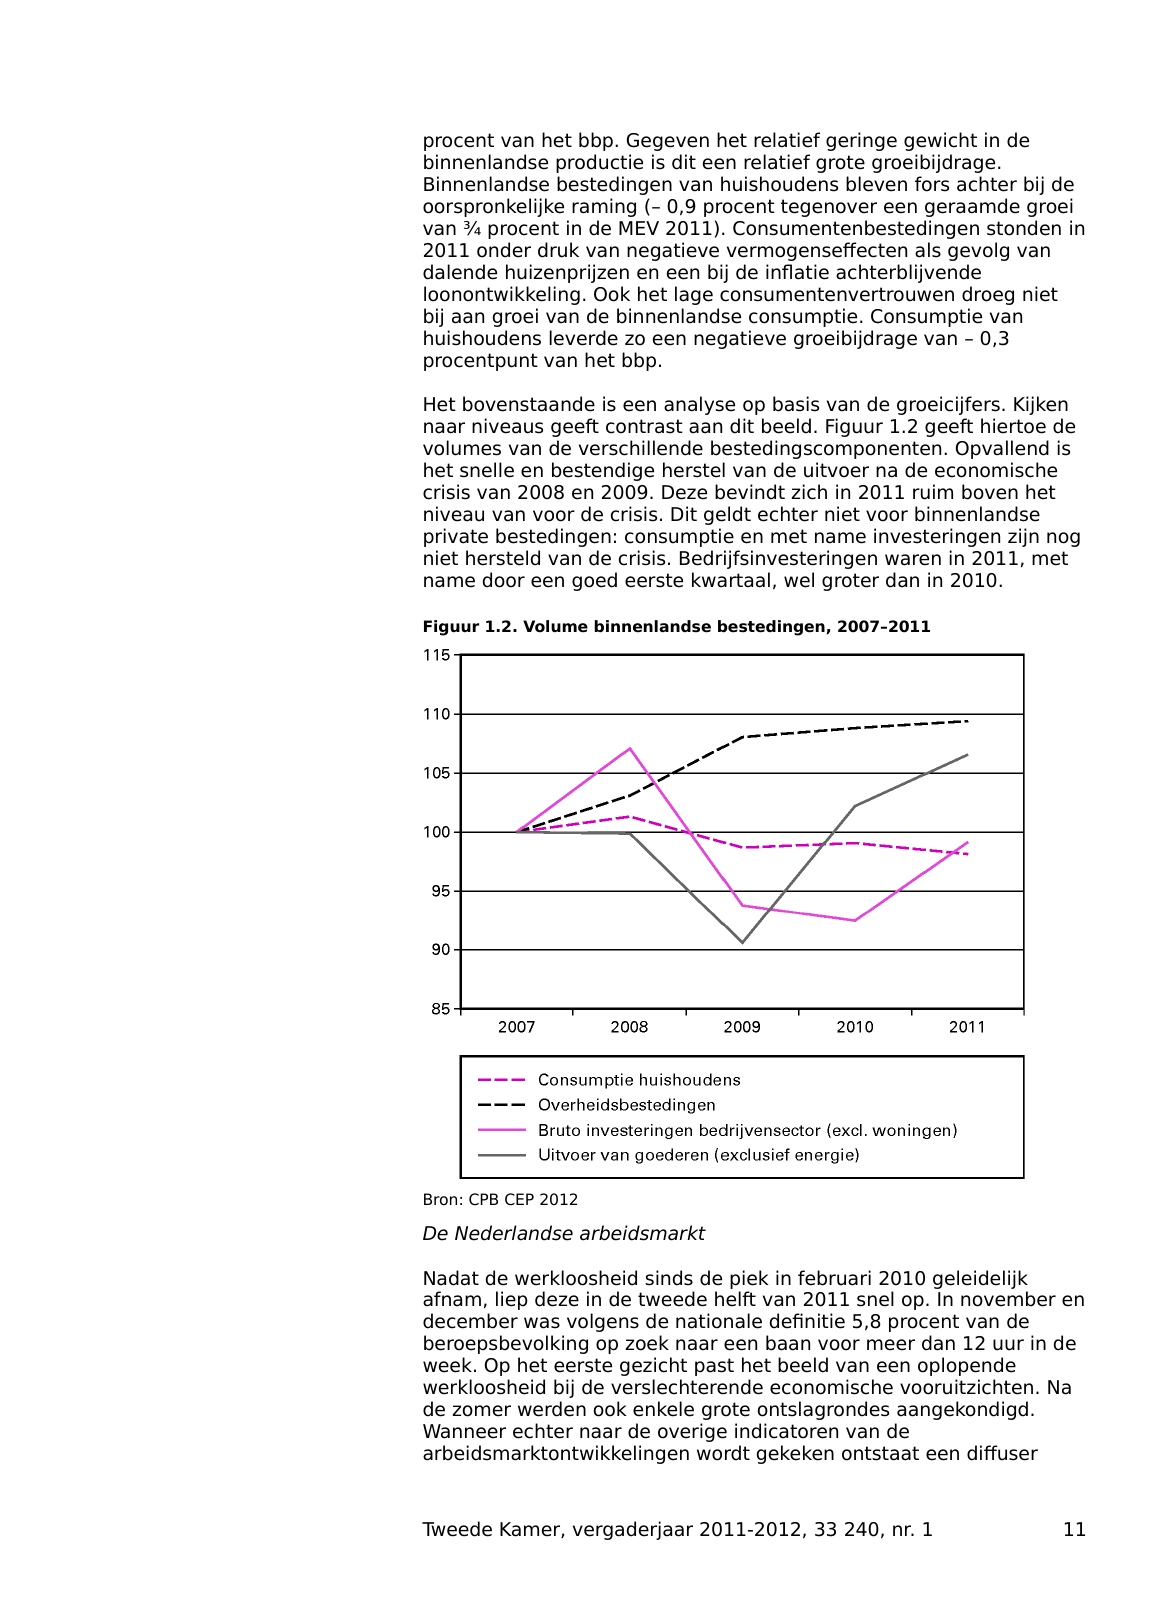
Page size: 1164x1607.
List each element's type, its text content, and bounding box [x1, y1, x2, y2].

picture [422, 647, 1025, 1179]
text Bron: CPB CEP 2012 [422, 1191, 1025, 1209]
subtitle De Nederlandse arbeidsmarkt [422, 1223, 1087, 1245]
text procent van het bbp. Gegeven het relatief geringe gewicht in de binnenlandse productie is dit een relatief grote groeibijdrage. Binnenlandse bestedingen van huishoudens bleven fors achter bij de oorspronkelijke raming (– 0,9 procent tegenover een geraamde groei van ¾ procent in de MEV 2011). Consumentenbestedingen stonden in 2011 onder druk van negatieve vermogenseffecten als gevolg van dalende huizenprijzen en een bij de inflatie achterblijvende loonontwikkeling. Ook het lage consumentenvertrouwen droeg niet bij aan groei van de binnenlandse consumptie. Consumptie van huishoudens leverde zo een negatieve groeibijdrage van – 0,3 procentpunt van het bbp. [422, 130, 1087, 372]
text Figuur 1.2. Volume binnenlandse bestedingen, 2007–2011 [422, 618, 1025, 636]
text Het bovenstaande is een analyse op basis van de groeicijfers. Kijken naar niveaus geeft contrast aan dit beeld. Figuur 1.2 geeft hiertoe de volumes van de verschillende bestedingscomponenten. Opvallend is het snelle en bestendige herstel van de uitvoer na de economische crisis van 2008 en 2009. Deze bevindt zich in 2011 ruim boven het niveau van voor de crisis. Dit geldt echter niet voor binnenlandse private bestedingen: consumptie en met name investeringen zijn nog niet hersteld van de crisis. Bedrijfsinvesteringen waren in 2011, met name door een goed eerste kwartaal, wel groter dan in 2010. [422, 394, 1087, 592]
text Nadat de werkloosheid sinds de piek in februari 2010 geleidelijk afnam, liep deze in de tweede helft van 2011 snel op. In november en december was volgens de nationale definitie 5,8 procent van de beroepsbevolking op zoek naar een baan voor meer dan 12 uur in de week. Op het eerste gezicht past het beeld van een oplopende werkloosheid bij de verslechterende economische vooruitzichten. Na de zomer werden ook enkele grote ontslagrondes aangekondigd. Wanneer echter naar de overige indicatoren van de arbeidsmarktontwikkelingen wordt gekeken ontstaat een diffuser [422, 1267, 1087, 1465]
